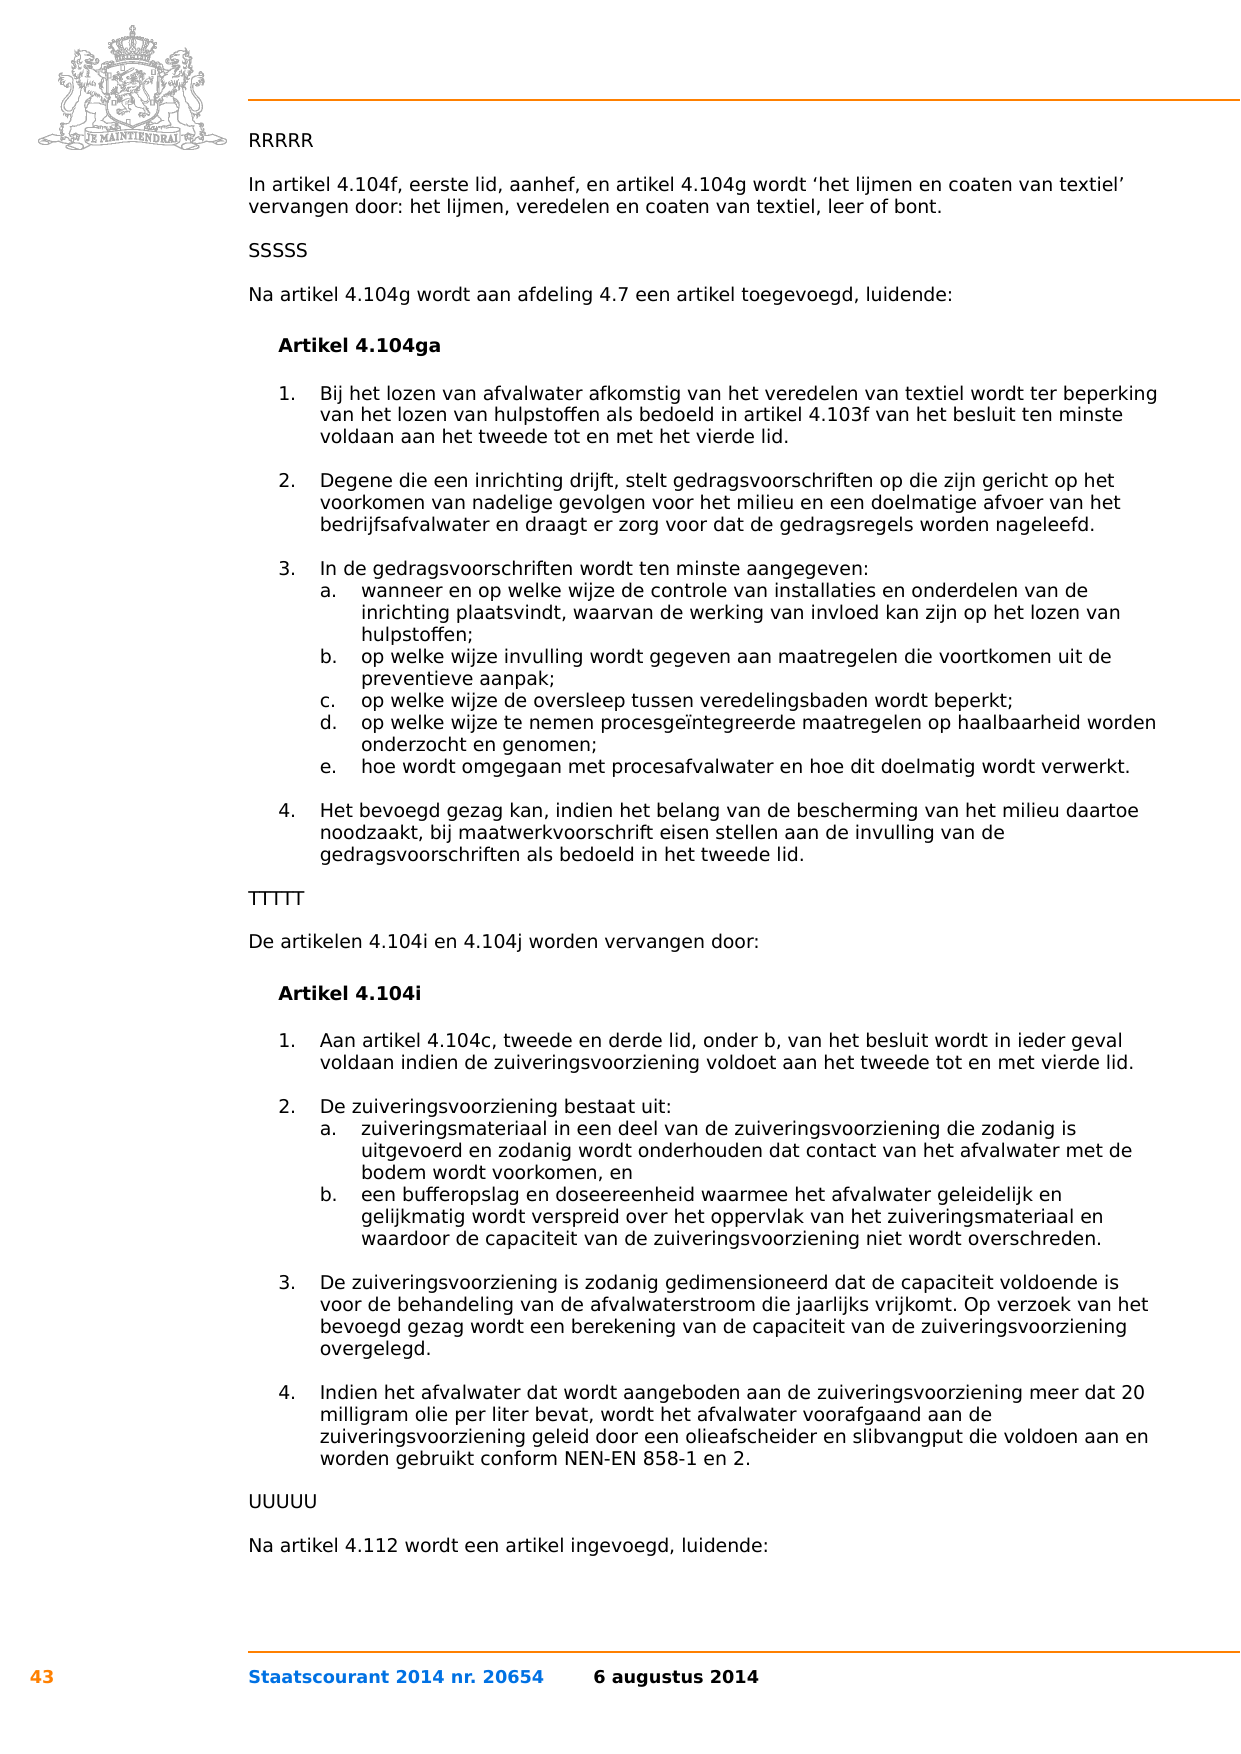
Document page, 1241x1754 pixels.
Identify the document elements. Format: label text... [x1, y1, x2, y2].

text 1. Aan artikel 4.104c, tweede en derde lid, onder b, van het besluit wordt in ieder geval voldaan indien de zuiveringsvoorziening voldoet aan het tweede tot en met vierde lid. [278, 1030, 1163, 1074]
text d. op welke wijze te nemen procesgeïntegreerde maatregelen op haalbaarheid worden onderzocht en genomen; [319, 712, 1163, 756]
text 2. Degene die een inrichting drijft, stelt gedragsvoorschriften op die zijn gericht op het voorkomen van nadelige gevolgen voor het milieu en een doelmatige afvoer van het bedrijfsafvalwater en draagt er zorg voor dat de gedragsregels worden nageleefd. [278, 470, 1163, 536]
text SSSSS [248, 239, 1163, 262]
text b. op welke wijze invulling wordt gegeven aan maatregelen die voortkomen uit de preventieve aanpak; [319, 646, 1163, 690]
text a. wanneer en op welke wijze de controle van installaties en onderdelen van de inrichting plaatsvindt, waarvan de werking van invloed kan zijn op het lozen van hulpstoffen; [319, 580, 1163, 646]
text 3. In de gedragsvoorschriften wordt ten minste aangegeven: [278, 558, 1163, 580]
text Na artikel 4.104g wordt aan afdeling 4.7 een artikel toegevoegd, luidende: [248, 283, 1163, 305]
text Na artikel 4.112 wordt een artikel ingevoegd, luidende: [248, 1535, 1163, 1557]
text b. een bufferopslag en doseereenheid waarmee het afvalwater geleidelijk en gelijkmatig wordt verspreid over het oppervlak van het zuiveringsmateriaal en waardoor de capaciteit van de zuiveringsvoorziening niet wordt overschreden. [319, 1184, 1163, 1250]
text TTTTT [248, 887, 1163, 909]
subtitle Artikel 4.104ga [278, 335, 1163, 357]
text c. op welke wijze de oversleep tussen veredelingsbaden wordt beperkt; [319, 690, 1163, 712]
text e. hoe wordt omgegaan met procesafvalwater en hoe dit doelmatig wordt verwerkt. [319, 756, 1163, 778]
text a. zuiveringsmateriaal in een deel van de zuiveringsvoorziening die zodanig is uitgevoerd en zodanig wordt onderhouden dat contact van het afvalwater met de bodem wordt voorkomen, en [319, 1118, 1163, 1184]
text 3. De zuiveringsvoorziening is zodanig gedimensioneerd dat de capaciteit voldoende is voor de behandeling van de afvalwaterstroom die jaarlijks vrijkomt. Op verzoek van het bevoegd gezag wordt een berekening van de capaciteit van de zuiveringsvoorziening overgelegd. [278, 1272, 1163, 1360]
picture [38, 25, 227, 150]
text 4. Het bevoegd gezag kan, indien het belang van de bescherming van het milieu daartoe noodzaakt, bij maatwerkvoorschrift eisen stellen aan de invulling van de gedragsvoorschriften als bedoeld in het tweede lid. [278, 800, 1163, 866]
text UUUUU [248, 1491, 1163, 1513]
text RRRRR [248, 130, 1163, 152]
subtitle Artikel 4.104i [278, 983, 1163, 1005]
text De artikelen 4.104i en 4.104j worden vervangen door: [248, 931, 1163, 953]
text 1. Bij het lozen van afvalwater afkomstig van het veredelen van textiel wordt ter beperking van het lozen van hulpstoffen als bedoeld in artikel 4.103f van het besluit ten minste voldaan aan het tweede tot en met het vierde lid. [278, 382, 1163, 448]
text In artikel 4.104f, eerste lid, aanhef, en artikel 4.104g wordt ‘het lijmen en coaten van textiel’ vervangen door: het lijmen, veredelen en coaten van textiel, leer of bont. [248, 174, 1163, 218]
text 2. De zuiveringsvoorziening bestaat uit: [278, 1096, 1163, 1118]
text 4. Indien het afvalwater dat wordt aangeboden aan de zuiveringsvoorziening meer dat 20 milligram olie per liter bevat, wordt het afvalwater voorafgaand aan de zuiveringsvoorziening geleid door een olieafscheider en slibvangput die voldoen aan en worden gebruikt conform NEN-EN 858-1 en 2. [278, 1382, 1163, 1469]
